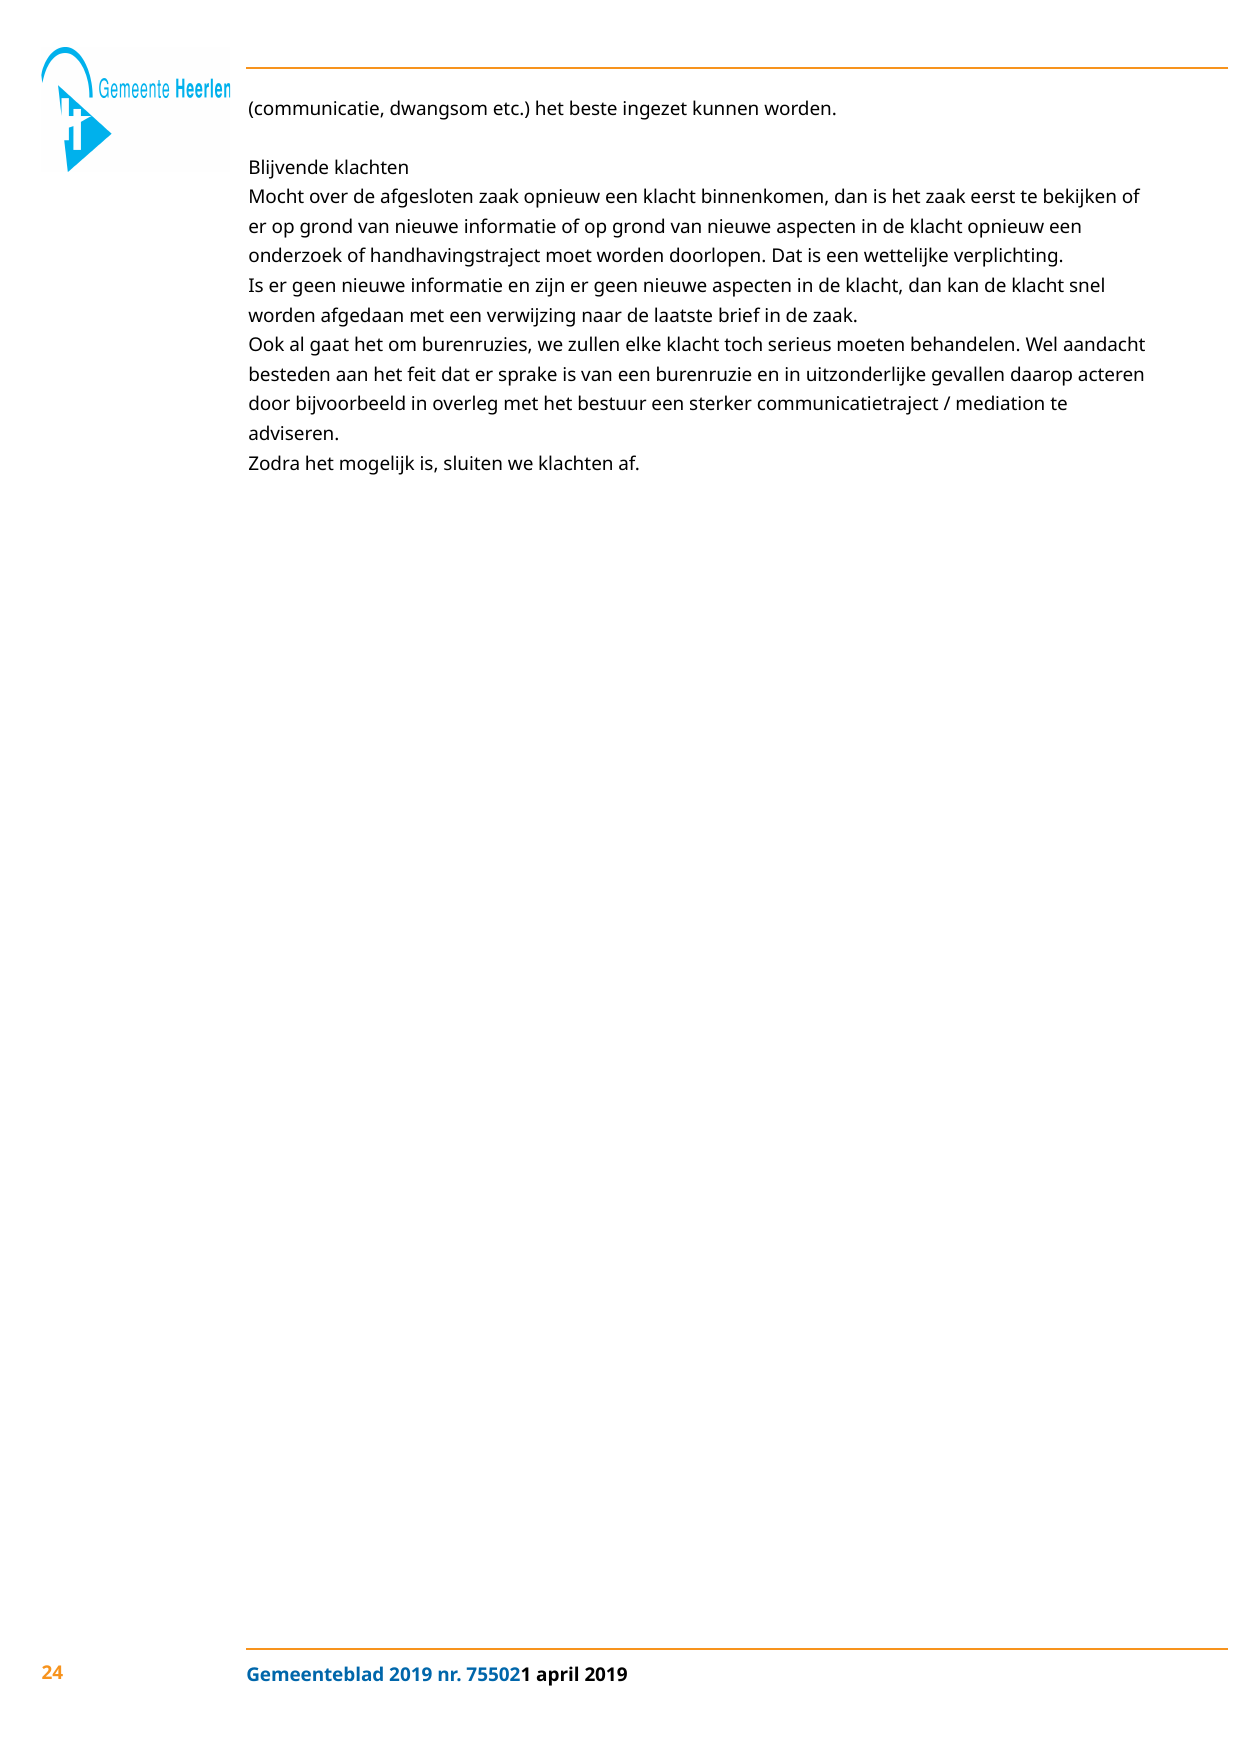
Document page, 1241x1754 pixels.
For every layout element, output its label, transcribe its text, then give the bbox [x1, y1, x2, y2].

text Is er geen nieuwe informatie en zijn er geen nieuwe aspecten in de klacht, dan kan de klacht snel worden afgedaan met een verwijzing naar de laatste brief in de zaak. [248, 272, 1152, 328]
picture [41, 47, 231, 172]
picture [41, 47, 58, 70]
text Blijvende klachten [248, 154, 1152, 180]
text (communicatie, dwangsom etc.) het beste ingezet kunnen worden. [248, 95, 1152, 121]
text Zodra het mogelijk is, sluiten we klachten af. [248, 450, 1152, 476]
text Ook al gaat het om burenruzies, we zullen elke klacht toch serieus moeten behandelen. Wel aandacht besteden aan het feit dat er sprake is van een burenruzie en in uitzonderlijke gevallen daarop acteren door bijvoorbeeld in overleg met het bestuur een sterker communicatietraject / mediation te adviseren. [248, 331, 1152, 446]
text Mocht over de afgesloten zaak opnieuw een klacht binnenkomen, dan is het zaak eerst te bekijken of er op grond van nieuwe informatie of op grond van nieuwe aspecten in de klacht opnieuw een onderzoek of handhavingstraject moet worden doorlopen. Dat is een wettelijke verplichting. [248, 183, 1152, 268]
